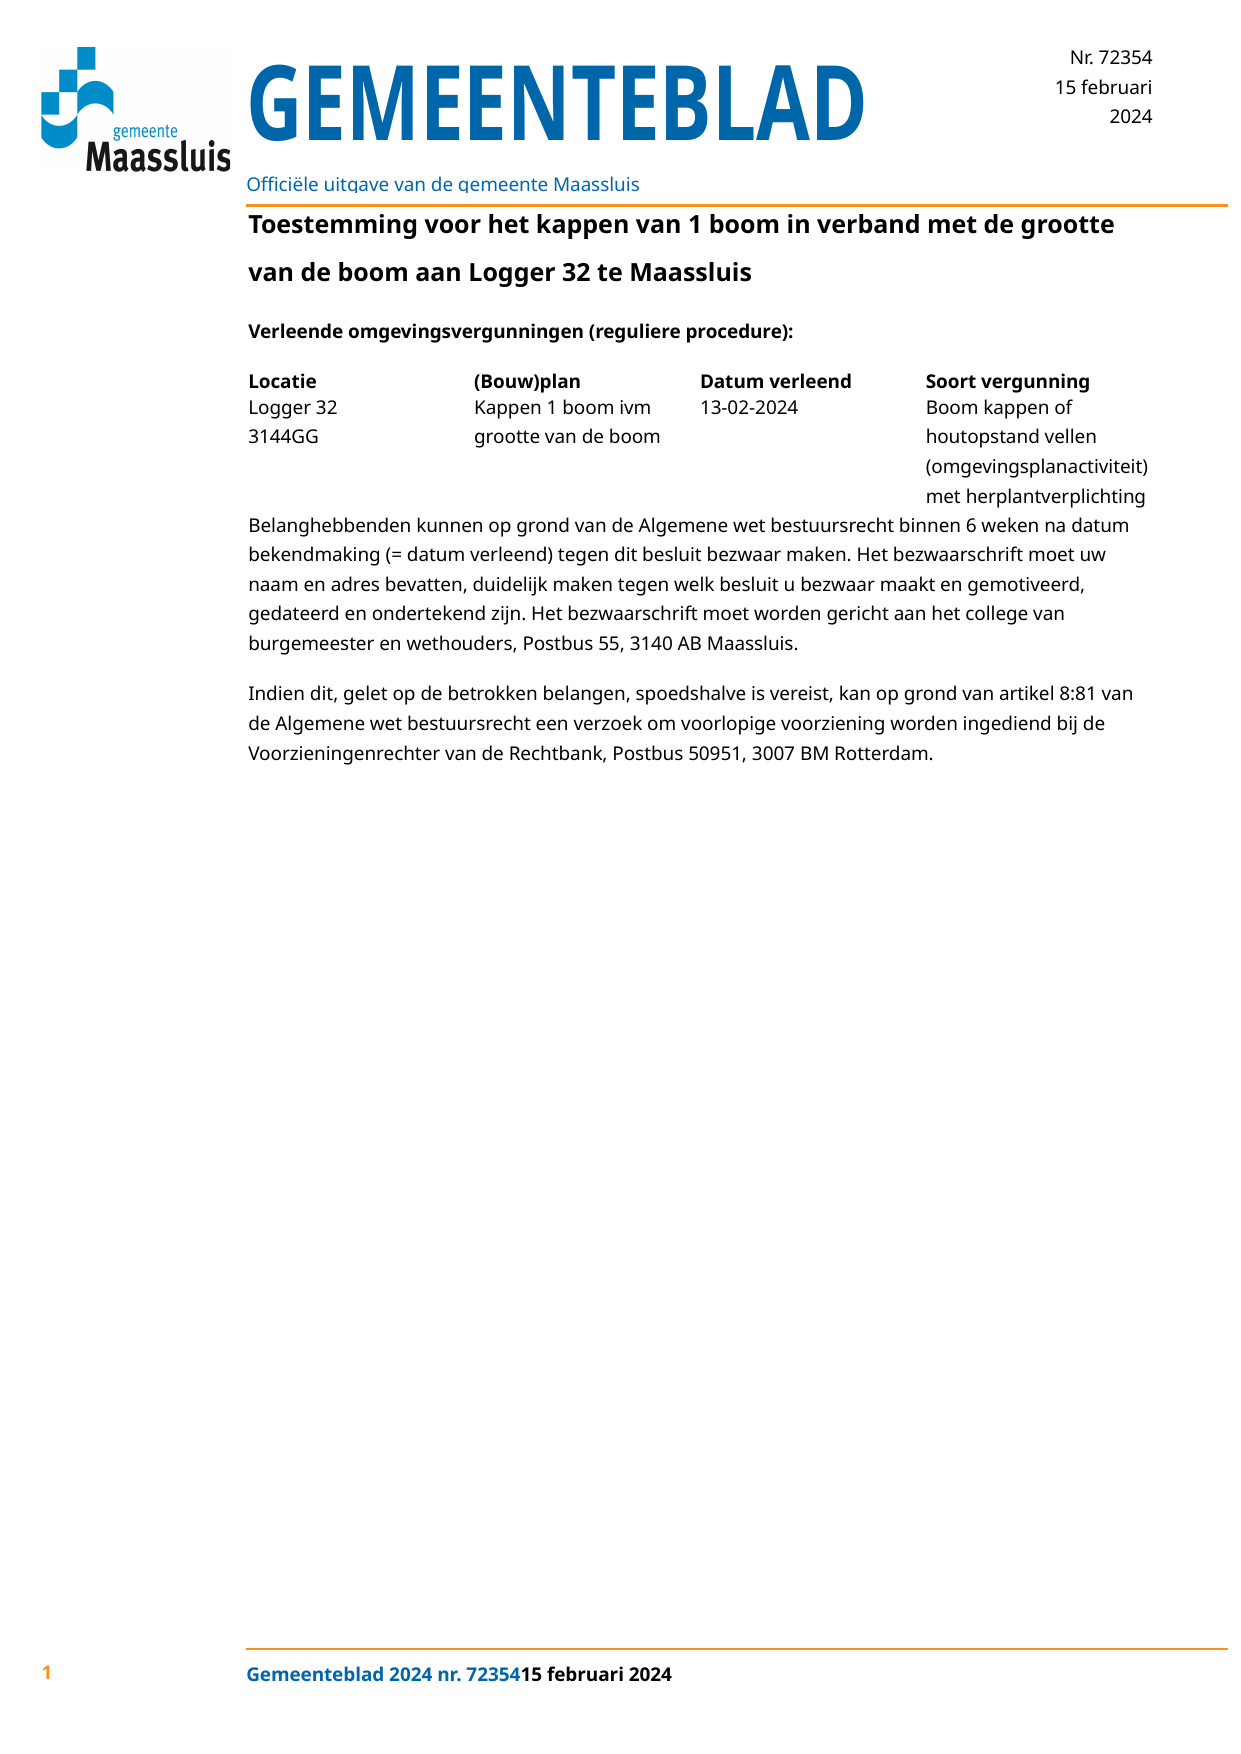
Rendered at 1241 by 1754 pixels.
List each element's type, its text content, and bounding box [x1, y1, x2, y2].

text Verleende omgevingsvergunningen (reguliere procedure): [248, 318, 1152, 344]
picture [41, 47, 231, 172]
table_header (Bouw)plan [474, 369, 700, 394]
table_cell Kappen 1 boom ivm grootte van de boom [474, 394, 700, 509]
text Indien dit, gelet op de betrokken belangen, spoedshalve is vereist, kan op grond van artikel 8:81 van de Algemene wet bestuursrecht een verzoek om voorlopige voorziening worden ingediend bij de Voorzieningenrechter van de Rechtbank, Postbus 50951, 3007 BM Rotterdam. [248, 681, 1152, 766]
table_cell Boom kappen of houtopstand vellen (omgevingsplanactiviteit) met herplantverplichting [926, 394, 1152, 509]
text Belanghebbenden kunnen op grond van de Algemene wet bestuursrecht binnen 6 weken na datum bekendmaking (= datum verleend) tegen dit besluit bezwaar maken. Het bezwaarschrift moet uw naam en adres bevatten, duidelijk maken tegen welk besluit u bezwaar maakt en gemotiveerd, gedateerd en ondertekend zijn. Het bezwaarschrift moet worden gericht aan het college van burgemeester en wethouders, Postbus 55, 3140 AB Maassluis. [248, 512, 1152, 656]
text Toestemming voor het kappen van 1 boom in verband met de grootte van de boom aan Logger 32 te Maassluis [248, 207, 1152, 288]
picture [41, 47, 77, 92]
table_cell 13-02-2024 [700, 394, 926, 509]
table_header Locatie [248, 369, 474, 394]
table_header Datum verleend [700, 369, 926, 394]
table_cell Logger 32 3144GG [248, 394, 474, 509]
table_header Soort vergunning [926, 369, 1152, 394]
